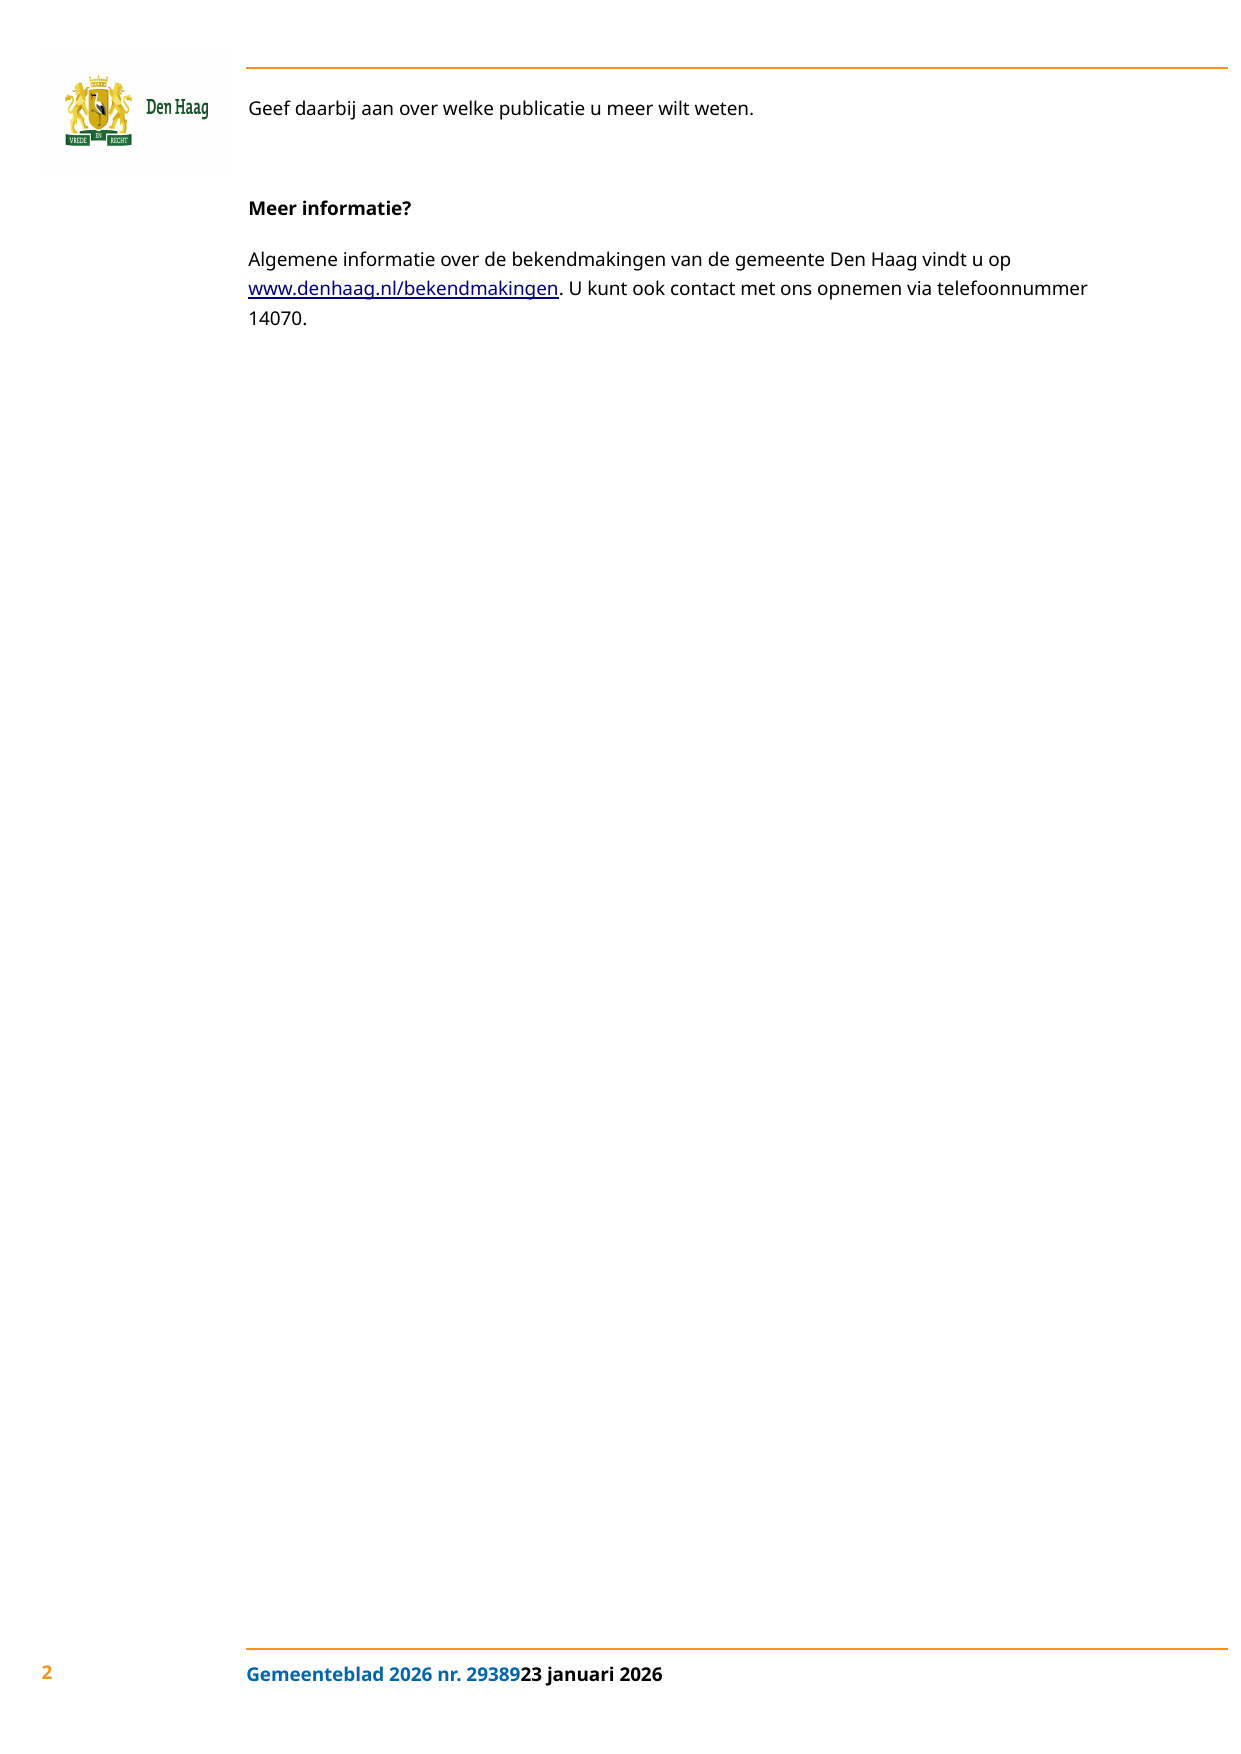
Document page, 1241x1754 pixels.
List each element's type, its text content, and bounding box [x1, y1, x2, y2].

picture [41, 47, 231, 172]
text Geef daarbij aan over welke publicatie u meer wilt weten. [248, 95, 1152, 121]
text Meer informatie? [248, 196, 1152, 221]
text Algemene informatie over de bekendmakingen van de gemeente Den Haag vindt u op www.denhaag.nl/bekendmakingen. U kunt ook contact met ons opnemen via telefoonnummer 14070. [248, 246, 1152, 331]
